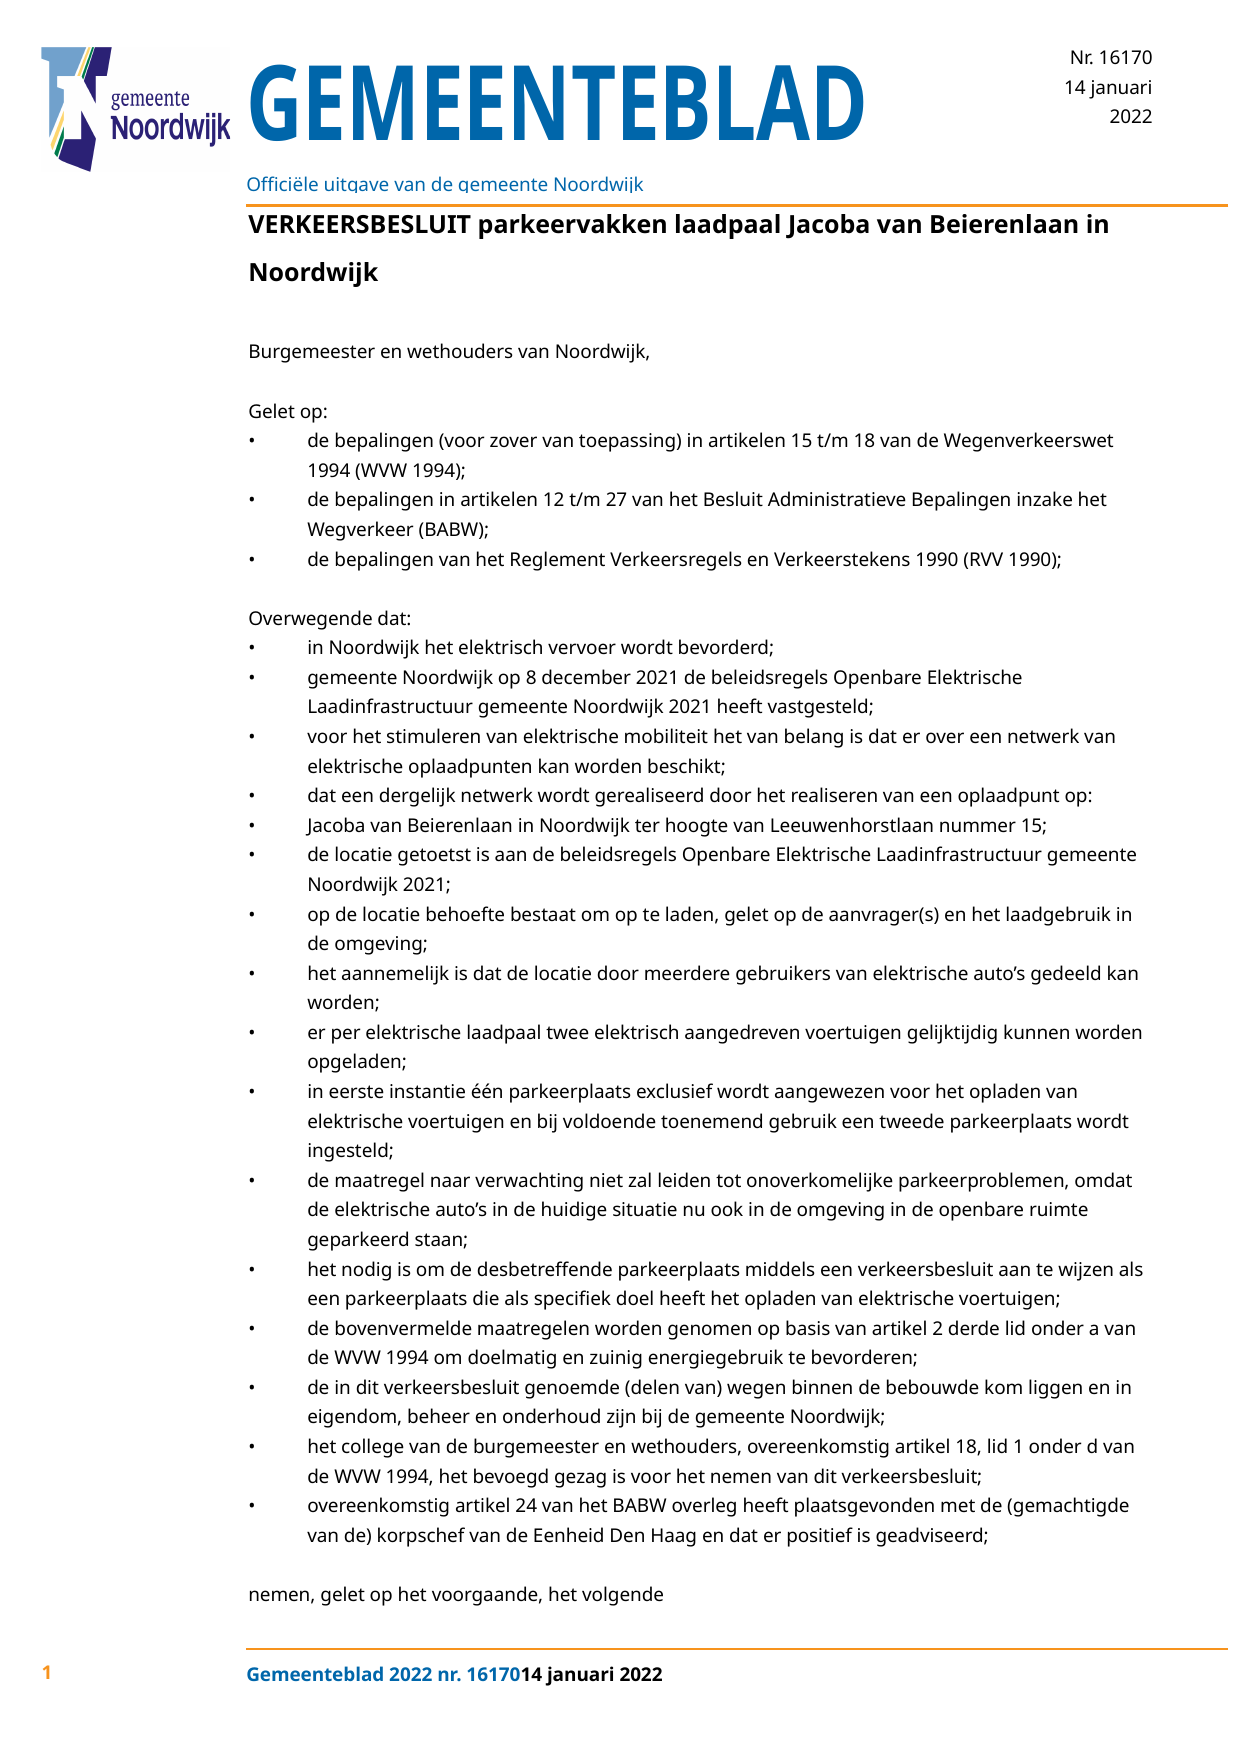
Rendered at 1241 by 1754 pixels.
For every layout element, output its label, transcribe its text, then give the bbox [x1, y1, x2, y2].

text Burgemeester en wethouders van Noordwijk, [248, 339, 1152, 364]
list gemeente Noordwijk op 8 december 2021 de beleidsregels Openbare Elektrische Laadinfrastructuur gemeente Noordwijk 2021 heeft vastgesteld; [248, 664, 1152, 719]
list het aannemelijk is dat de locatie door meerdere gebruikers van elektrische auto’s gedeeld kan worden; [248, 960, 1152, 1015]
text nemen, gelet op het voorgaande, het volgende [248, 1581, 1152, 1607]
list er per elektrische laadpaal twee elektrisch aangedreven voertuigen gelijktijdig kunnen worden opgeladen; [248, 1019, 1152, 1074]
list op de locatie behoefte bestaat om op te laden, gelet op de aanvrager(s) en het laadgebruik in de omgeving; [248, 901, 1152, 956]
list de bepalingen (voor zover van toepassing) in artikelen 15 t/m 18 van de Wegenverkeerswet 1994 (WVW 1994); [248, 427, 1152, 483]
list Jacoba van Beierenlaan in Noordwijk ter hoogte van Leeuwenhorstlaan nummer 15; [248, 812, 1152, 838]
list in Noordwijk het elektrisch vervoer wordt bevorderd; [248, 634, 1152, 660]
list de locatie getoetst is aan de beleidsregels Openbare Elektrische Laadinfrastructuur gemeente Noordwijk 2021; [248, 842, 1152, 897]
text VERKEERSBESLUIT parkeervakken laadpaal Jacoba van Beierenlaan in Noordwijk [248, 207, 1152, 288]
list de in dit verkeersbesluit genoemde (delen van) wegen binnen de bebouwde kom liggen en in eigendom, beheer en onderhoud zijn bij de gemeente Noordwijk; [248, 1374, 1152, 1429]
text Gelet op: [248, 398, 1152, 423]
list de maatregel naar verwachting niet zal leiden tot onoverkomelijke parkeerproblemen, omdat de elektrische auto’s in de huidige situatie nu ook in de omgeving in de openbare ruimte geparkeerd staan; [248, 1167, 1152, 1252]
list in eerste instantie één parkeerplaats exclusief wordt aangewezen voor het opladen van elektrische voertuigen en bij voldoende toenemend gebruik een tweede parkeerplaats wordt ingesteld; [248, 1078, 1152, 1163]
list het college van de burgemeester en wethouders, overeenkomstig artikel 18, lid 1 onder d van de WVW 1994, het bevoegd gezag is voor het nemen van dit verkeersbesluit; [248, 1433, 1152, 1488]
list de bepalingen van het Reglement Verkeersregels en Verkeerstekens 1990 (RVV 1990); [248, 546, 1152, 571]
list de bepalingen in artikelen 12 t/m 27 van het Besluit Administratieve Bepalingen inzake het Wegverkeer (BABW); [248, 487, 1152, 542]
text Overwegende dat: [248, 605, 1152, 631]
list voor het stimuleren van elektrische mobiliteit het van belang is dat er over een netwerk van elektrische oplaadpunten kan worden beschikt; [248, 723, 1152, 778]
list de bovenvermelde maatregelen worden genomen op basis van artikel 2 derde lid onder a van de WVW 1994 om doelmatig en zuinig energiegebruik te bevorderen; [248, 1315, 1152, 1370]
list overeenkomstig artikel 24 van het BABW overleg heeft plaatsgevonden met de (gemachtigde van de) korpschef van de Eenheid Den Haag en dat er positief is geadviseerd; [248, 1492, 1152, 1548]
list dat een dergelijk netwerk wordt gerealiseerd door het realiseren van een oplaadpunt op: [248, 782, 1152, 808]
picture [41, 47, 231, 172]
list het nodig is om de desbetreffende parkeerplaats middels een verkeersbesluit aan te wijzen als een parkeerplaats die als specifiek doel heeft het opladen van elektrische voertuigen; [248, 1256, 1152, 1311]
